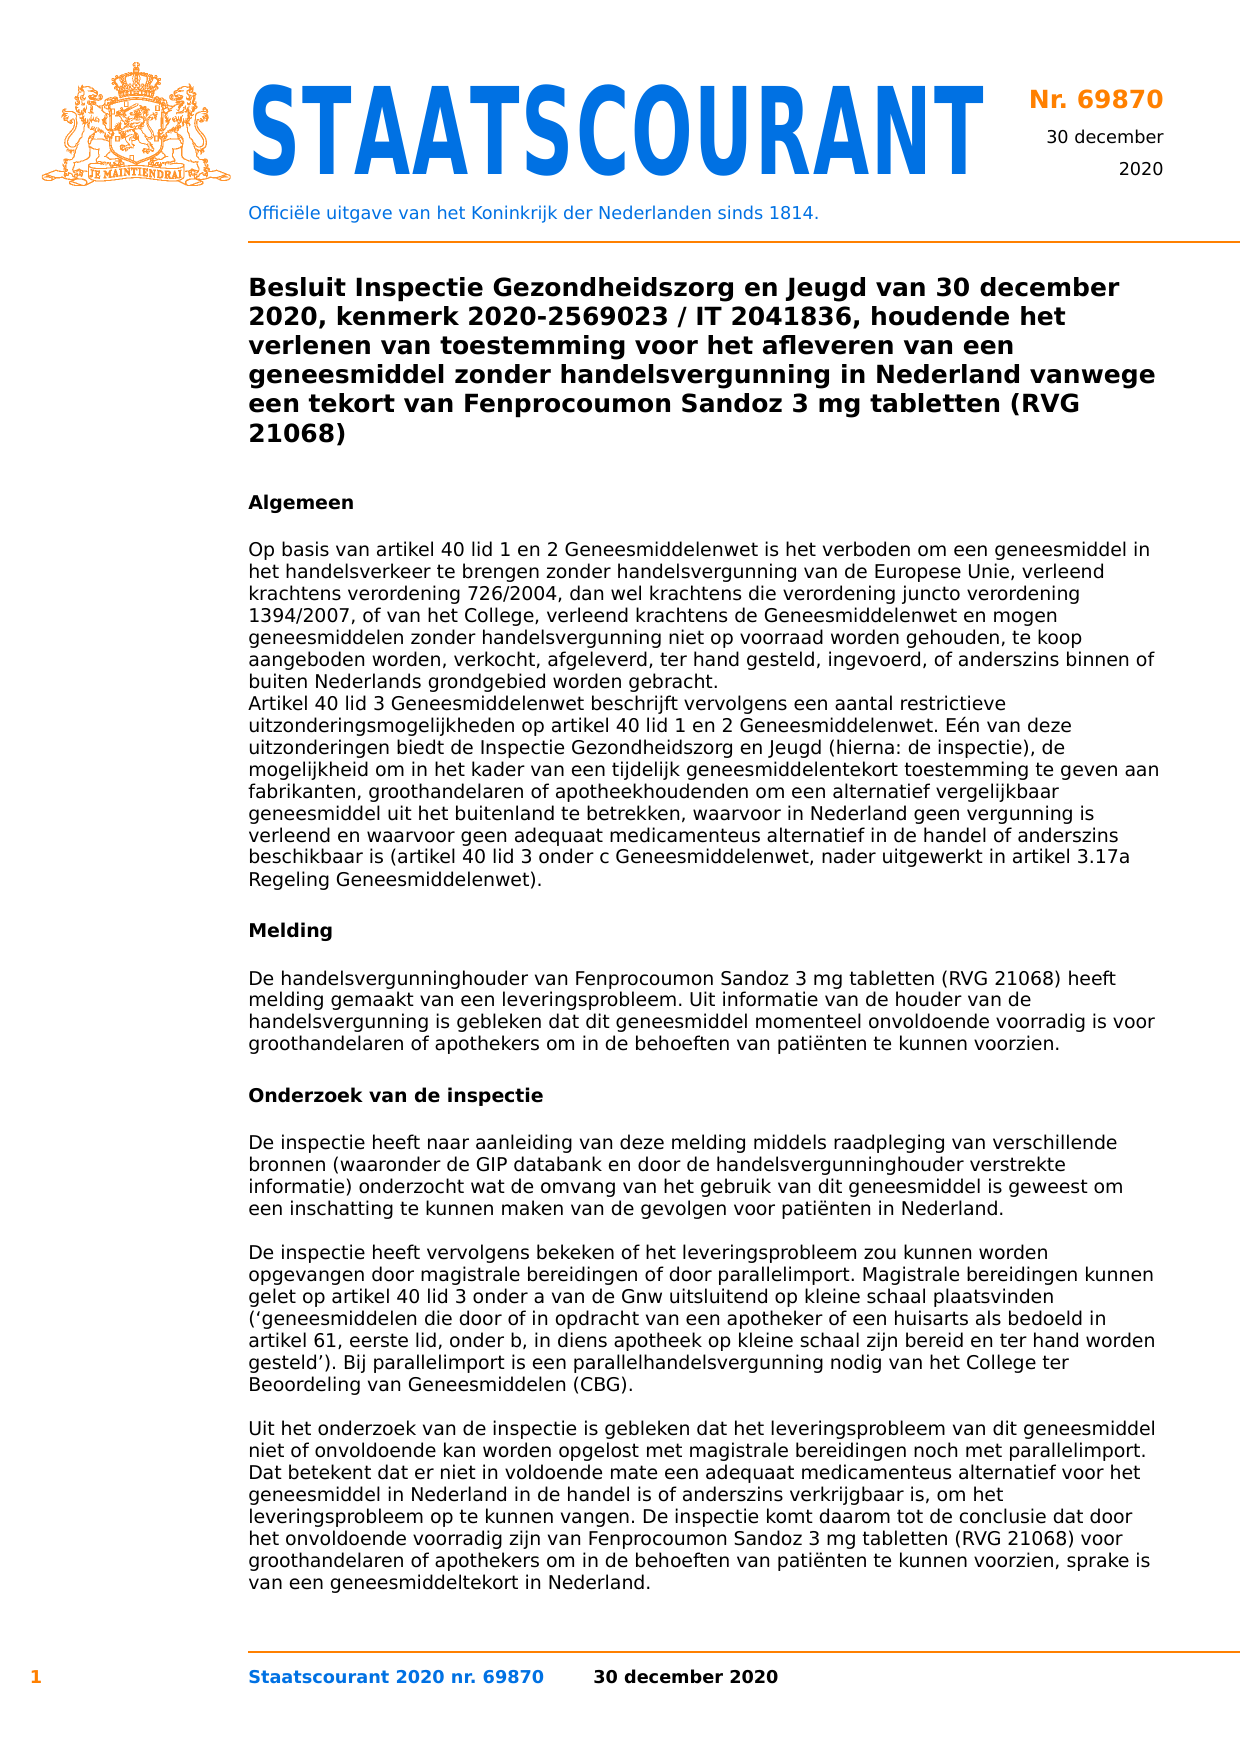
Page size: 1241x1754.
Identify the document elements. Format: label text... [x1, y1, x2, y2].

text De inspectie heeft naar aanleiding van deze melding middels raadpleging van verschillende bronnen (waaronder de GIP databank en door de handelsvergunninghouder verstrekte informatie) onderzocht wat de omvang van het gebruik van dit geneesmiddel is geweest om een inschatting te kunnen maken van de gevolgen voor patiënten in Nederland. [248, 1132, 1163, 1220]
subtitle Onderzoek van de inspectie [248, 1085, 1163, 1107]
table_cell Officiële uitgave van het Koninkrijk der Nederlanden sinds 1814. [248, 203, 1240, 241]
text De handelsvergunninghouder van Fenprocoumon Sandoz 3 mg tabletten (RVG 21068) heeft melding gemaakt van een leveringsprobleem. Uit informatie van de houder van de handelsvergunning is gebleken dat dit geneesmiddel momenteel onvoldoende voorradig is voor groothandelaren of apothekers om in de behoeften van patiënten te kunnen voorzien. [248, 967, 1163, 1055]
text Op basis van artikel 40 lid 1 en 2 Geneesmiddelenwet is het verboden om een geneesmiddel in het handelsverkeer te brengen zonder handelsvergunning van de Europese Unie, verleend krachtens verordening 726/2004, dan wel krachtens die verordening juncto verordening 1394/2007, of van het College, verleend krachtens de Geneesmiddelenwet en mogen geneesmiddelen zonder handelsvergunning niet op voorraad worden gehouden, te koop aangeboden worden, verkocht, afgeleverd, ter hand gesteld, ingevoerd, of anderszins binnen of buiten Nederlands grondgebied worden gebracht. [248, 539, 1163, 693]
subtitle Algemeen [248, 492, 1163, 514]
table_cell 2020 [998, 153, 1240, 203]
subtitle Besluit Inspectie Gezondheidszorg en Jeugd van 30 december 2020, kenmerk 2020-2569023 / IT 2041836, houdende het verlenen van toestemming voor het afleveren van een geneesmiddel zonder handelsvergunning in Nederland vanwege een tekort van Fenprocoumon Sandoz 3 mg tabletten (RVG 21068) [248, 273, 1163, 448]
table_header STAATSCOURANT [248, 62, 998, 203]
picture [41, 62, 231, 186]
subtitle Melding [248, 920, 1163, 942]
text Artikel 40 lid 3 Geneesmiddelenwet beschrijft vervolgens een aantal restrictieve uitzonderingsmogelijkheden op artikel 40 lid 1 en 2 Geneesmiddelenwet. Eén van deze uitzonderingen biedt de Inspectie Gezondheidszorg en Jeugd (hierna: de inspectie), de mogelijkheid om in het kader van een tijdelijk geneesmiddelentekort toestemming te geven aan fabrikanten, groothandelaren of apotheekhoudenden om een alternatief vergelijkbaar geneesmiddel uit het buitenland te betrekken, waarvoor in Nederland geen vergunning is verleend en waarvoor geen adequaat medicamenteus alternatief in de handel of anderszins beschikbaar is (artikel 40 lid 3 onder c Geneesmiddelenwet, nader uitgewerkt in artikel 3.17a Regeling Geneesmiddelenwet). [248, 693, 1163, 890]
text De inspectie heeft vervolgens bekeken of het leveringsprobleem zou kunnen worden opgevangen door magistrale bereidingen of door parallelimport. Magistrale bereidingen kunnen gelet op artikel 40 lid 3 onder a van de Gnw uitsluitend op kleine schaal plaatsvinden (‘geneesmiddelen die door of in opdracht van een apotheker of een huisarts als bedoeld in artikel 61, eerste lid, onder b, in diens apotheek op kleine schaal zijn bereid en ter hand worden gesteld’). Bij parallelimport is een parallelhandelsvergunning nodig van het College ter Beoordeling van Geneesmiddelen (CBG). [248, 1242, 1163, 1396]
text Uit het onderzoek van de inspectie is gebleken dat het leveringsprobleem van dit geneesmiddel niet of onvoldoende kan worden opgelost met magistrale bereidingen noch met parallelimport. Dat betekent dat er niet in voldoende mate een adequaat medicamenteus alternatief voor het geneesmiddel in Nederland in de handel is of anderszins verkrijgbaar is, om het leveringsprobleem op te kunnen vangen. De inspectie komt daarom tot de conclusie dat door het onvoldoende voorradig zijn van Fenprocoumon Sandoz 3 mg tabletten (RVG 21068) voor groothandelaren of apothekers om in de behoeften van patiënten te kunnen voorzien, sprake is van een geneesmiddeltekort in Nederland. [248, 1418, 1163, 1594]
table_header [25, 62, 248, 241]
table_cell 30 december [998, 121, 1240, 153]
table_header Nr. 69870 [998, 62, 1240, 121]
